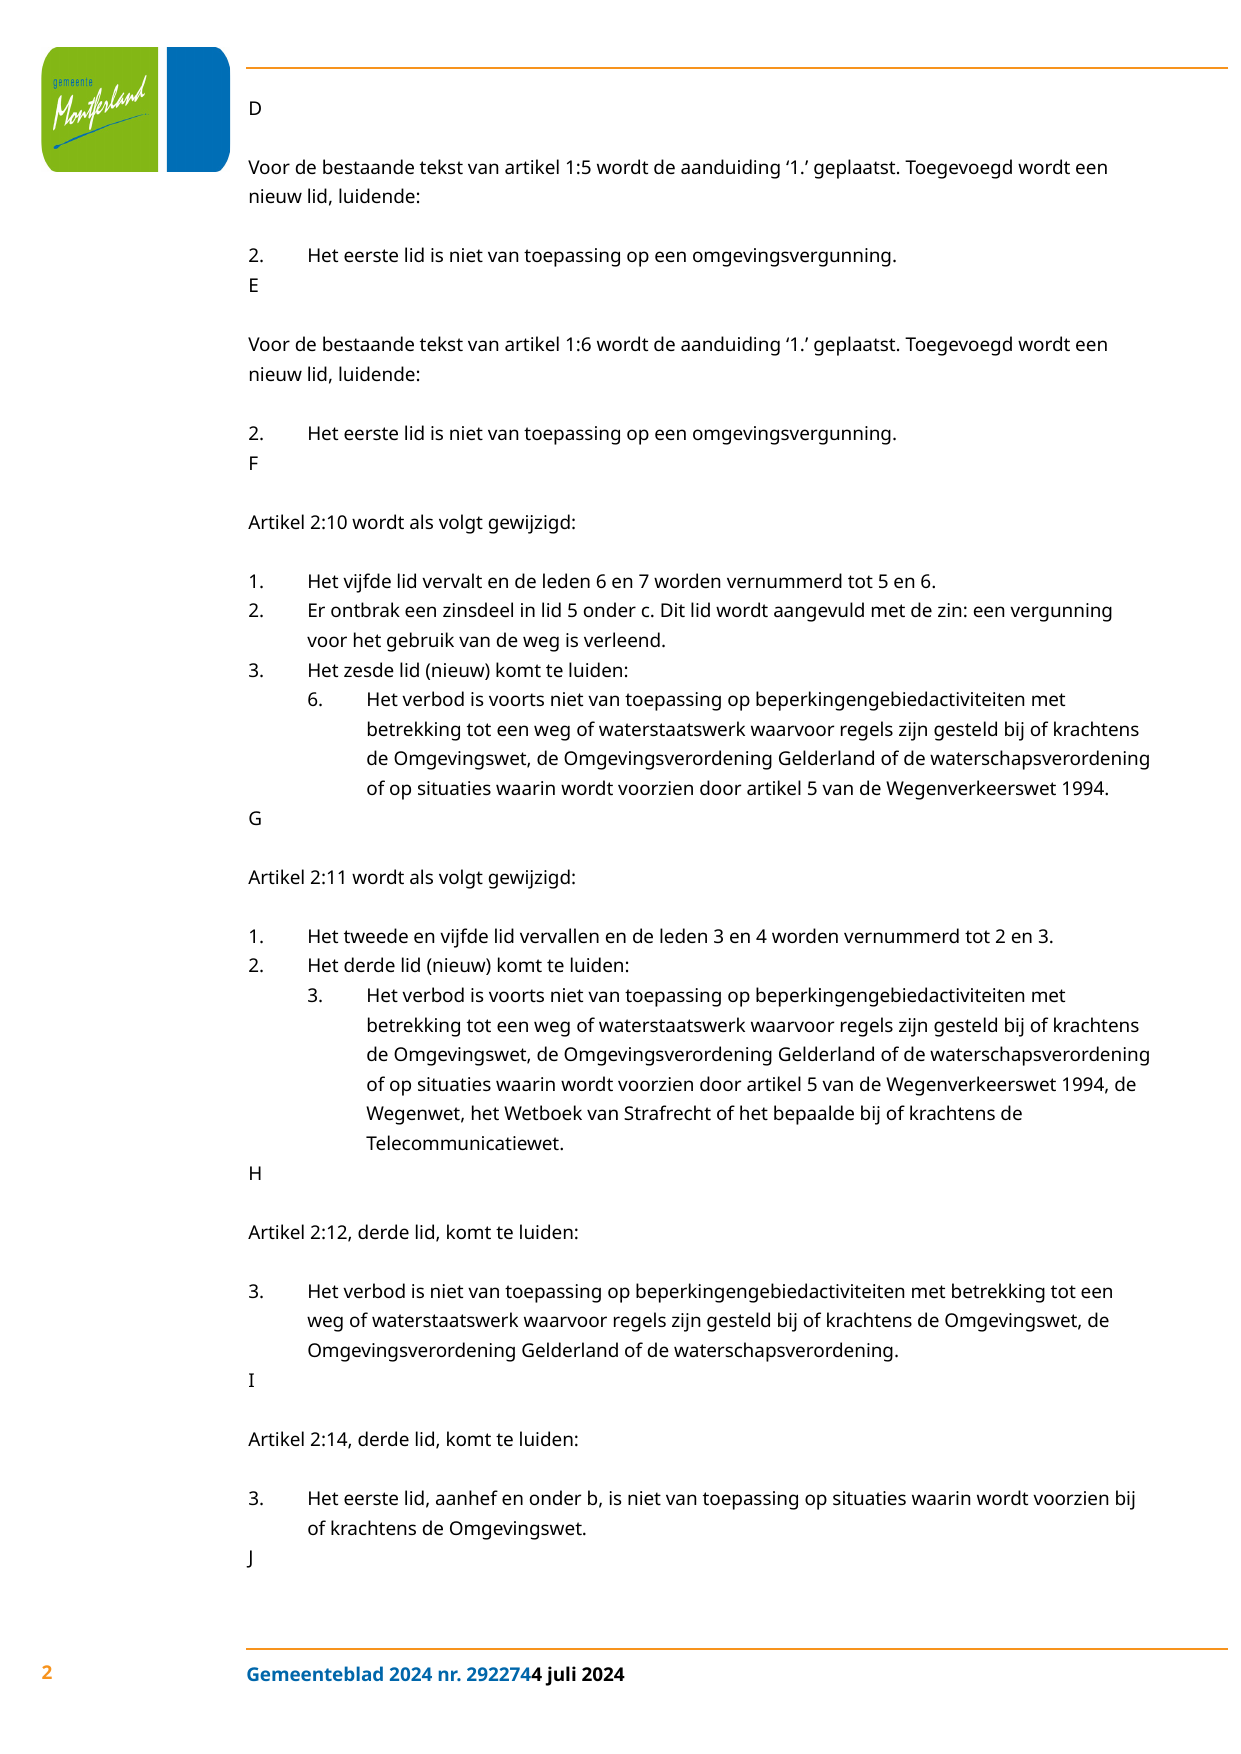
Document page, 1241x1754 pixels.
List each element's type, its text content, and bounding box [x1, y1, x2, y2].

text J [248, 1544, 1152, 1570]
text F [248, 450, 1152, 476]
text I [248, 1367, 1152, 1393]
list Het verbod is voorts niet van toepassing op beperkingengebiedactiviteiten met betrekking tot een weg of waterstaatswerk waarvoor regels zijn gesteld bij of krachtens de Omgevingswet, de Omgevingsverordening Gelderland of de waterschapsverordening of op situaties waarin wordt voorzien door artikel 5 van de Wegenverkeerswet 1994, de Wegenwet, het Wetboek van Strafrecht of het bepaalde bij of krachtens de Telecommunicatiewet. [307, 982, 1152, 1156]
list Het vijfde lid vervalt en de leden 6 en 7 worden vernummerd tot 5 en 6. [248, 568, 1152, 594]
text Artikel 2:12, derde lid, komt te luiden: [248, 1219, 1152, 1245]
list Het zesde lid (nieuw) komt te luiden: [248, 657, 1152, 683]
list Het derde lid (nieuw) komt te luiden: [248, 953, 1152, 978]
list Het tweede en vijfde lid vervallen en de leden 3 en 4 worden vernummerd tot 2 en 3. [248, 923, 1152, 949]
list Het eerste lid is niet van toepassing op een omgevingsvergunning. [248, 243, 1152, 268]
text E [248, 272, 1152, 298]
list Het eerste lid is niet van toepassing op een omgevingsvergunning. [248, 420, 1152, 446]
list Er ontbrak een zinsdeel in lid 5 onder c. Dit lid wordt aangevuld met de zin: een vergunning voor het gebruik van de weg is verleend. [248, 598, 1152, 653]
text Artikel 2:10 wordt als volgt gewijzigd: [248, 509, 1152, 535]
picture [41, 47, 231, 172]
text D [248, 95, 1152, 121]
list Het verbod is voorts niet van toepassing op beperkingengebiedactiviteiten met betrekking tot een weg of waterstaatswerk waarvoor regels zijn gesteld bij of krachtens de Omgevingswet, de Omgevingsverordening Gelderland of de waterschapsverordening of op situaties waarin wordt voorzien door artikel 5 van de Wegenverkeerswet 1994. [307, 686, 1152, 801]
list Het eerste lid, aanhef en onder b, is niet van toepassing op situaties waarin wordt voorzien bij of krachtens de Omgevingswet. [248, 1485, 1152, 1541]
text Artikel 2:11 wordt als volgt gewijzigd: [248, 864, 1152, 890]
list Het verbod is niet van toepassing op beperkingengebiedactiviteiten met betrekking tot een weg of waterstaatswerk waarvoor regels zijn gesteld bij of krachtens de Omgevingswet, de Omgevingsverordening Gelderland of de waterschapsverordening. [248, 1278, 1152, 1363]
text Voor de bestaande tekst van artikel 1:5 wordt de aanduiding ‘1.’ geplaatst. Toegevoegd wordt een nieuw lid, luidende: [248, 154, 1152, 209]
text Voor de bestaande tekst van artikel 1:6 wordt de aanduiding ‘1.’ geplaatst. Toegevoegd wordt een nieuw lid, luidende: [248, 331, 1152, 387]
text H [248, 1160, 1152, 1186]
text Artikel 2:14, derde lid, komt te luiden: [248, 1426, 1152, 1452]
text G [248, 805, 1152, 831]
